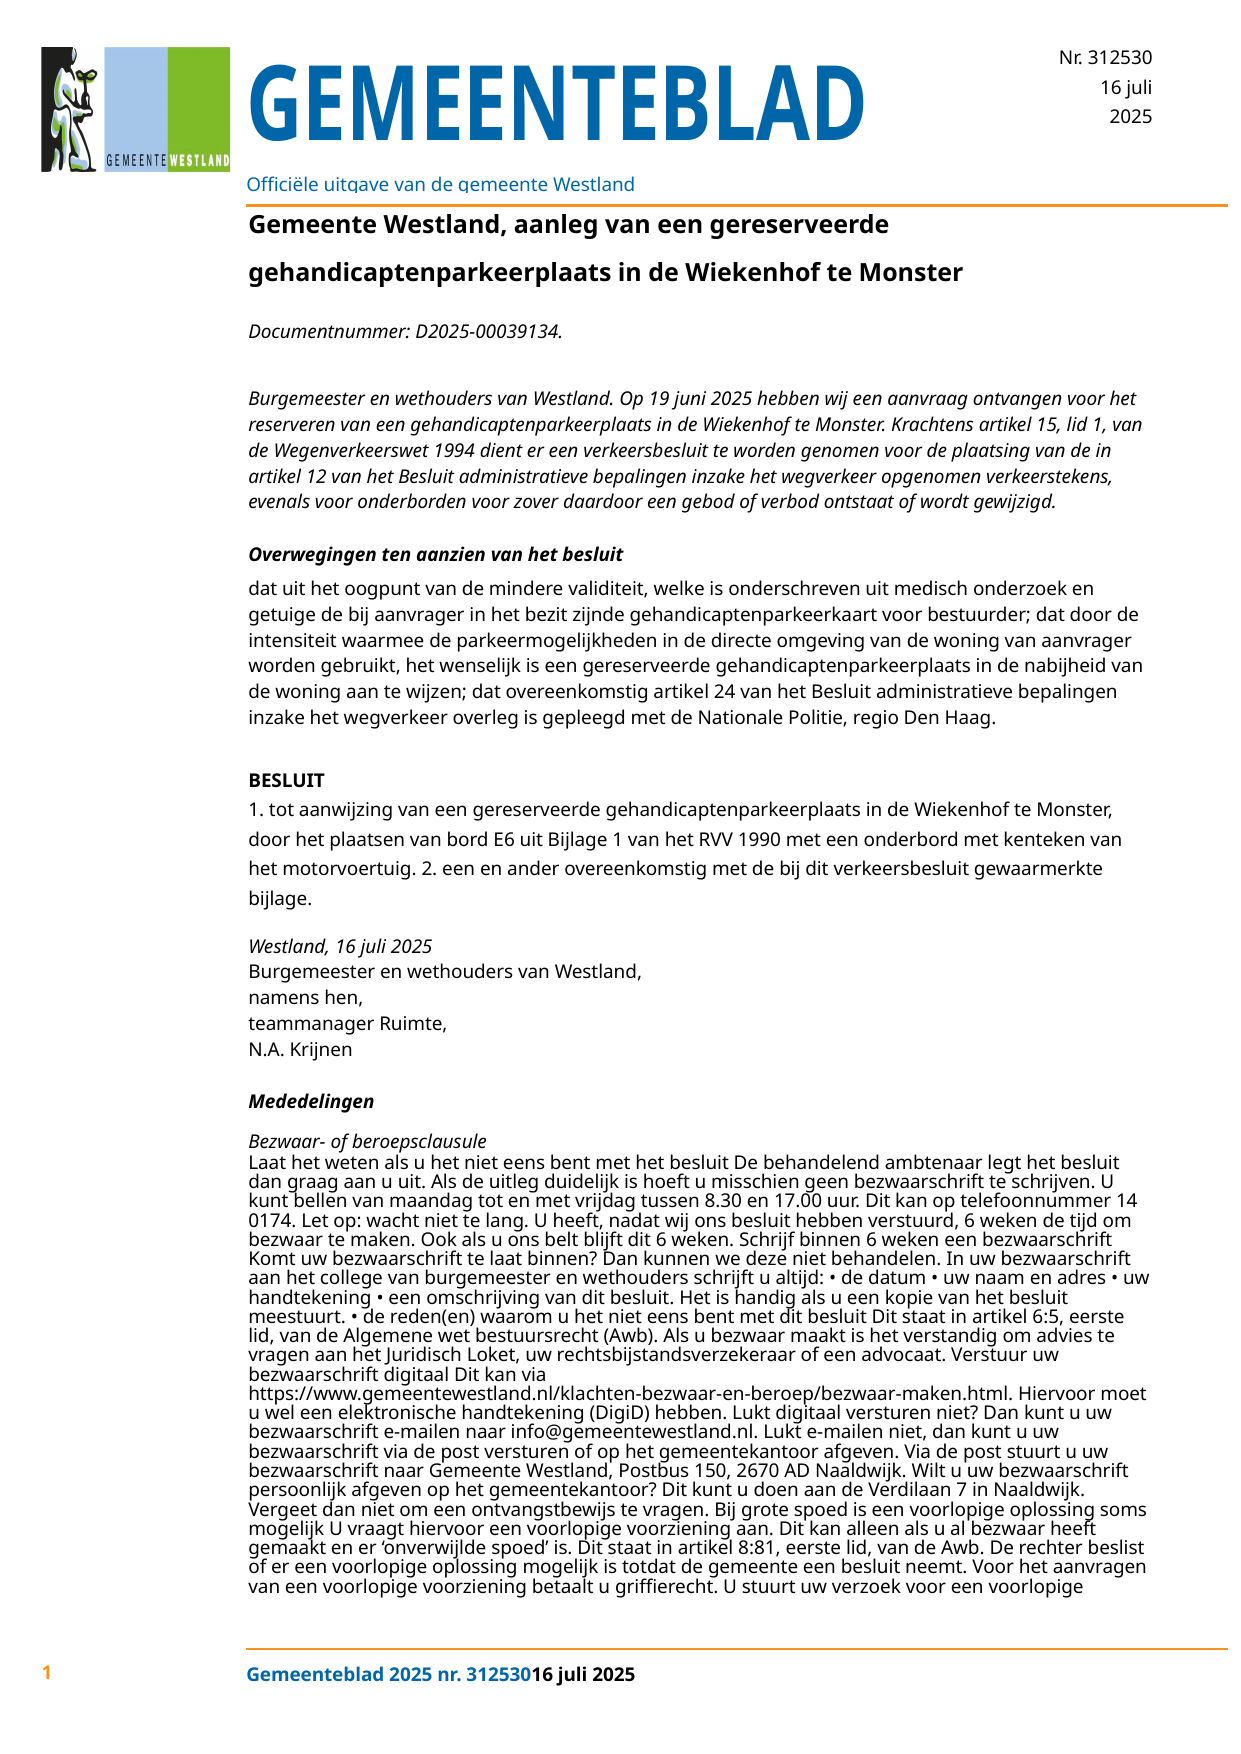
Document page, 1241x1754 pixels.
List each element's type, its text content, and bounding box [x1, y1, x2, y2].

text Bezwaar- of beroepsclausule [248, 1128, 1152, 1154]
picture [41, 47, 231, 172]
text Burgemeester en wethouders van Westland, [248, 959, 1152, 984]
text Mededelingen [248, 1089, 1152, 1114]
text namens hen, [248, 984, 1152, 1010]
text Burgemeester en wethouders van Westland. Op 19 juni 2025 hebben wij een aanvraag ontvangen voor het reserveren van een gehandicaptenparkeerplaats in de Wiekenhof te Monster. Krachtens artikel 15, lid 1, van de Wegenverkeerswet 1994 dient er een verkeersbesluit te worden genomen voor de plaatsing van de in artikel 12 van het Besluit administratieve bepalingen inzake het wegverkeer opgenomen verkeerstekens, evenals voor onderborden voor zover daardoor een gebod of verbod ontstaat of wordt gewijzigd. [248, 386, 1152, 514]
text Gemeente Westland, aanleg van een gereserveerde gehandicaptenparkeerplaats in de Wiekenhof te Monster [248, 207, 1152, 288]
text dat uit het oogpunt van de mindere validiteit, welke is onderschreven uit medisch onderzoek en getuige de bij aanvrager in het bezit zijnde gehandicaptenparkeerkaart voor bestuurder; dat door de intensiteit waarmee de parkeermogelijkheden in de directe omgeving van de woning van aanvrager worden gebruikt, het wenselijk is een gereserveerde gehandicaptenparkeerplaats in de nabijheid van de woning aan te wijzen; dat overeenkomstig artikel 24 van het Besluit administratieve bepalingen inzake het wegverkeer overleg is gepleegd met de Nationale Politie, regio Den Haag. [248, 575, 1152, 730]
text BESLUIT [248, 767, 1152, 792]
text Laat het weten als u het niet eens bent met het besluit De behandelend ambtenaar legt het besluit dan graag aan u uit. Als de uitleg duidelijk is hoeft u misschien geen bezwaarschrift te schrijven. U kunt bellen van maandag tot en met vrijdag tussen 8.30 en 17.00 uur. Dit kan op telefoonnummer 14 0174. Let op: wacht niet te lang. U heeft, nadat wij ons besluit hebben verstuurd, 6 weken de tijd om bezwaar te maken. Ook als u ons belt blijft dit 6 weken. Schrijf binnen 6 weken een bezwaarschrift Komt uw bezwaarschrift te laat binnen? Dan kunnen we deze niet behandelen. In uw bezwaarschrift aan het college van burgemeester en wethouders schrijft u altijd: • de datum • uw naam en adres • uw handtekening • een omschrijving van dit besluit. Het is handig als u een kopie van het besluit meestuurt. • de reden(en) waarom u het niet eens bent met dit besluit Dit staat in artikel 6:5, eerste lid, van de Algemene wet bestuursrecht (Awb). Als u bezwaar maakt is het verstandig om advies te vragen aan het Juridisch Loket, uw rechtsbijstandsverzekeraar of een advocaat. Verstuur uw bezwaarschrift digitaal Dit kan via https://www.gemeentewestland.nl/klachten-bezwaar-en-beroep/bezwaar-maken.html. Hiervoor moet u wel een elektronische handtekening (DigiD) hebben. Lukt digitaal versturen niet? Dan kunt u uw bezwaarschrift e-mailen naar info@gemeentewestland.nl. Lukt e-mailen niet, dan kunt u uw bezwaarschrift via de post versturen of op het gemeentekantoor afgeven. Via de post stuurt u uw bezwaarschrift naar Gemeente Westland, Postbus 150, 2670 AD Naaldwijk. Wilt u uw bezwaarschrift persoonlijk afgeven op het gemeentekantoor? Dit kunt u doen aan de Verdilaan 7 in Naaldwijk. Vergeet dan niet om een ontvangstbewijs te vragen. Bij grote spoed is een voorlopige oplossing soms mogelijk U vraagt hiervoor een voorlopige voorziening aan. Dit kan alleen als u al bezwaar heeft gemaakt en er ‘onverwijlde spoed’ is. Dit staat in artikel 8:81, eerste lid, van de Awb. De rechter beslist of er een voorlopige oplossing mogelijk is totdat de gemeente een besluit neemt. Voor het aanvragen van een voorlopige voorziening betaalt u griffierecht. U stuurt uw verzoek voor een voorlopige [248, 1154, 1152, 1597]
text teammanager Ruimte, [248, 1010, 1152, 1036]
text N.A. Krijnen [248, 1036, 1152, 1062]
text Documentnummer: D2025-00039134. [248, 318, 1152, 344]
text Overwegingen ten aanzien van het besluit [248, 541, 1152, 567]
text 1. tot aanwijzing van een gereserveerde gehandicaptenparkeerplaats in de Wiekenhof te Monster, door het plaatsen van bord E6 uit Bijlage 1 van het RVV 1990 met een onderbord met kenteken van het motorvoertuig. 2. een en ander overeenkomstig met de bij dit verkeersbesluit gewaarmerkte bijlage. [248, 796, 1152, 911]
text Westland, 16 juli 2025 [248, 933, 1152, 959]
